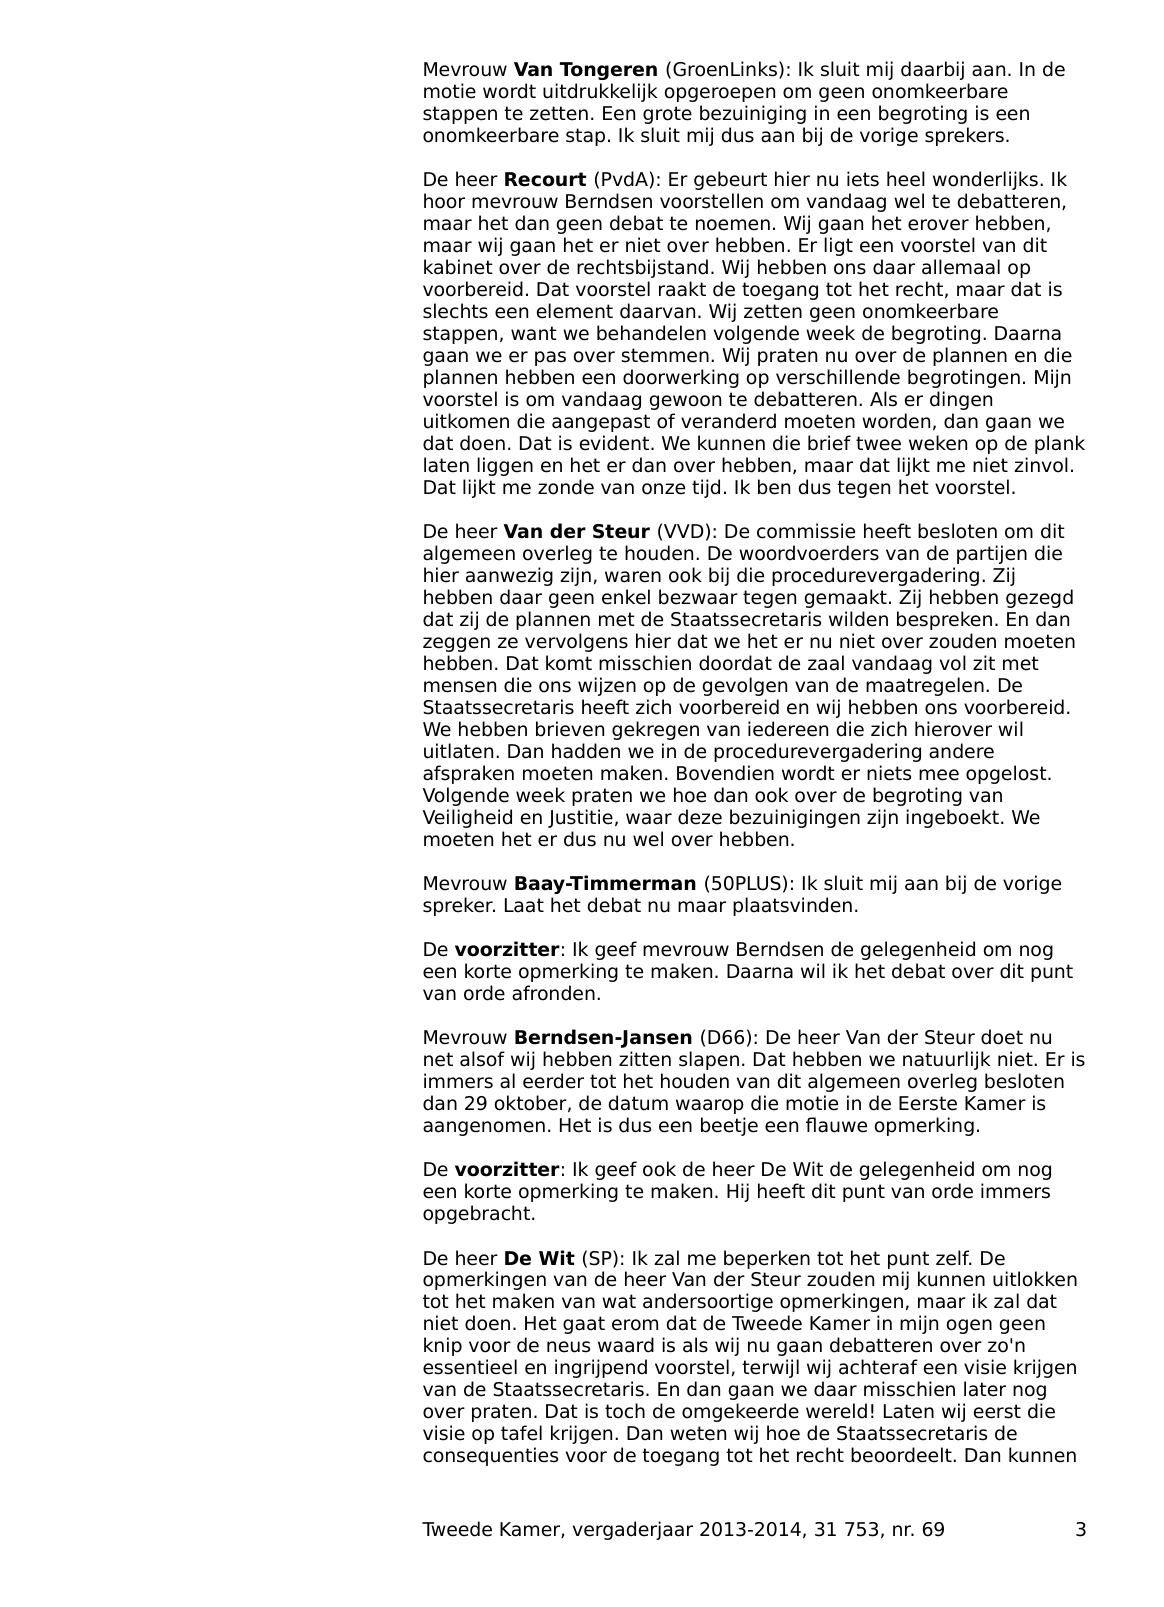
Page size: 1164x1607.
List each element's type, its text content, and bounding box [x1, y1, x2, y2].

text De voorzitter: Ik geef mevrouw Berndsen de gelegenheid om nog een korte opmerking te maken. Daarna wil ik het debat over dit punt van orde afronden. [422, 939, 1087, 1005]
text Mevrouw Berndsen-Jansen (D66): De heer Van der Steur doet nu net alsof wij hebben zitten slapen. Dat hebben we natuurlijk niet. Er is immers al eerder tot het houden van dit algemeen overleg besloten dan 29 oktober, de datum waarop die motie in de Eerste Kamer is aangenomen. Het is dus een beetje een flauwe opmerking. [422, 1027, 1087, 1137]
text De heer Recourt (PvdA): Er gebeurt hier nu iets heel wonderlijks. Ik hoor mevrouw Berndsen voorstellen om vandaag wel te debatteren, maar het dan geen debat te noemen. Wij gaan het erover hebben, maar wij gaan het er niet over hebben. Er ligt een voorstel van dit kabinet over de rechtsbijstand. Wij hebben ons daar allemaal op voorbereid. Dat voorstel raakt de toegang tot het recht, maar dat is slechts een element daarvan. Wij zetten geen onomkeerbare stappen, want we behandelen volgende week de begroting. Daarna gaan we er pas over stemmen. Wij praten nu over de plannen en die plannen hebben een doorwerking op verschillende begrotingen. Mijn voorstel is om vandaag gewoon te debatteren. Als er dingen uitkomen die aangepast of veranderd moeten worden, dan gaan we dat doen. Dat is evident. We kunnen die brief twee weken op de plank laten liggen en het er dan over hebben, maar dat lijkt me niet zinvol. Dat lijkt me zonde van onze tijd. Ik ben dus tegen het voorstel. [422, 169, 1087, 499]
text Mevrouw Baay-Timmerman (50PLUS): Ik sluit mij aan bij de vorige spreker. Laat het debat nu maar plaatsvinden. [422, 873, 1087, 917]
text Mevrouw Van Tongeren (GroenLinks): Ik sluit mij daarbij aan. In de motie wordt uitdrukkelijk opgeroepen om geen onomkeerbare stappen te zetten. Een grote bezuiniging in een begroting is een onomkeerbare stap. Ik sluit mij dus aan bij de vorige sprekers. [422, 59, 1087, 147]
text De voorzitter: Ik geef ook de heer De Wit de gelegenheid om nog een korte opmerking te maken. Hij heeft dit punt van orde immers opgebracht. [422, 1159, 1087, 1225]
text De heer De Wit (SP): Ik zal me beperken tot het punt zelf. De opmerkingen van de heer Van der Steur zouden mij kunnen uitlokken tot het maken van wat andersoortige opmerkingen, maar ik zal dat niet doen. Het gaat erom dat de Tweede Kamer in mijn ogen geen knip voor de neus waard is als wij nu gaan debatteren over zo'n essentieel en ingrijpend voorstel, terwijl wij achteraf een visie krijgen van de Staatssecretaris. En dan gaan we daar misschien later nog over praten. Dat is toch de omgekeerde wereld! Laten wij eerst die visie op tafel krijgen. Dan weten wij hoe de Staatssecretaris de consequenties voor de toegang tot het recht beoordeelt. Dan kunnen [422, 1247, 1087, 1467]
text De heer Van der Steur (VVD): De commissie heeft besloten om dit algemeen overleg te houden. De woordvoerders van de partijen die hier aanwezig zijn, waren ook bij die procedurevergadering. Zij hebben daar geen enkel bezwaar tegen gemaakt. Zij hebben gezegd dat zij de plannen met de Staatssecretaris wilden bespreken. En dan zeggen ze vervolgens hier dat we het er nu niet over zouden moeten hebben. Dat komt misschien doordat de zaal vandaag vol zit met mensen die ons wijzen op de gevolgen van de maatregelen. De Staatssecretaris heeft zich voorbereid en wij hebben ons voorbereid. We hebben brieven gekregen van iedereen die zich hierover wil uitlaten. Dan hadden we in de procedurevergadering andere afspraken moeten maken. Bovendien wordt er niets mee opgelost. Volgende week praten we hoe dan ook over de begroting van Veiligheid en Justitie, waar deze bezuinigingen zijn ingeboekt. We moeten het er dus nu wel over hebben. [422, 521, 1087, 851]
